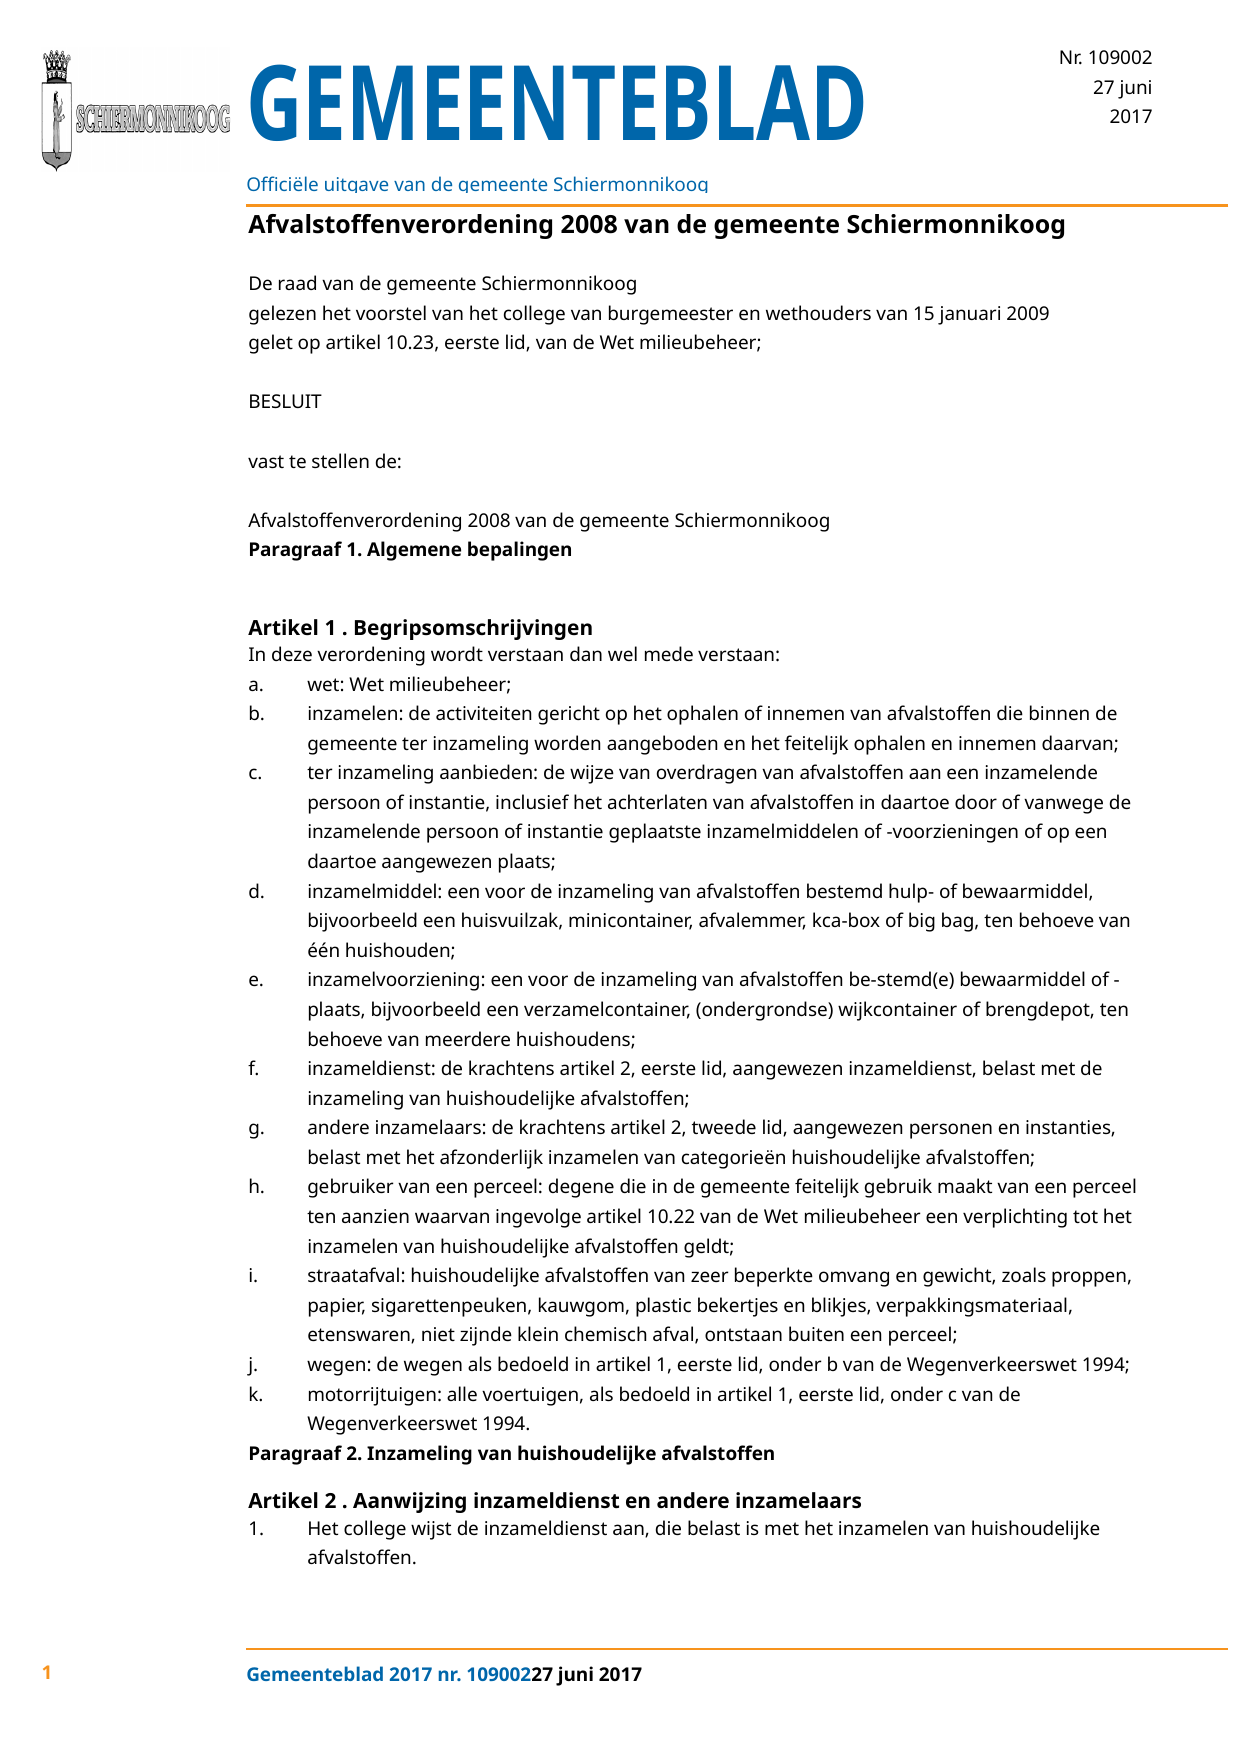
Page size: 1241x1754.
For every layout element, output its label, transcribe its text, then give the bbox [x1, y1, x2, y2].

list gebruiker van een perceel: degene die in de gemeente feitelijk gebruik maakt van een perceel ten aanzien waarvan ingevolge artikel 10.22 van de Wet milieubeheer een verplichting tot het inzamelen van huishoudelijke afvalstoffen geldt; [248, 1174, 1152, 1258]
list andere inzamelaars: de krachtens artikel 2, tweede lid, aangewezen personen en instanties, belast met het afzonderlijk inzamelen van categorieën huishoudelijke afvalstoffen; [248, 1114, 1152, 1170]
text Afvalstoffenverordening 2008 van de gemeente Schiermonnikoog [248, 507, 1152, 533]
text In deze verordening wordt verstaan dan wel mede verstaan: [248, 641, 1152, 667]
list inzamelen: de activiteiten gericht op het ophalen of innemen van afvalstoffen die binnen de gemeente ter inzameling worden aangeboden en het feitelijk ophalen en innemen daarvan; [248, 700, 1152, 756]
list motorrijtuigen: alle voertuigen, als bedoeld in artikel 1, eerste lid, onder c van de Wegenverkeerswet 1994. [248, 1381, 1152, 1436]
text Afvalstoffenverordening 2008 van de gemeente Schiermonnikoog [248, 207, 1152, 241]
text Paragraaf 1. Algemene bepalingen [248, 537, 1152, 562]
text Paragraaf 2. Inzameling van huishoudelijke afvalstoffen [248, 1440, 1152, 1466]
text De raad van de gemeente Schiermonnikoog [248, 270, 1152, 296]
list inzamelmiddel: een voor de inzameling van afvalstoffen bestemd hulp- of bewaarmiddel, bijvoorbeeld een huisvuilzak, minicontainer, afvalemmer, kca-box of big bag, ten behoeve van één huishouden; [248, 878, 1152, 963]
list inzamelvoorziening: een voor de inzameling van afvalstoffen be-stemd(e) bewaarmiddel of -plaats, bijvoorbeeld een verzamelcontainer, (ondergrondse) wijkcontainer of brengdepot, ten behoeve van meerdere huishoudens; [248, 967, 1152, 1051]
list inzameldienst: de krachtens artikel 2, eerste lid, aangewezen inzameldienst, belast met de inzameling van huishoudelijke afvalstoffen; [248, 1055, 1152, 1111]
text Artikel 1 . Begripsomschrijvingen [248, 613, 1152, 641]
list wegen: de wegen als bedoeld in artikel 1, eerste lid, onder b van de Wegenverkeerswet 1994; [248, 1351, 1152, 1377]
text gelet op artikel 10.23, eerste lid, van de Wet milieubeheer; [248, 329, 1152, 355]
text Artikel 2 . Aanwijzing inzameldienst en andere inzamelaars [248, 1486, 1152, 1515]
text vast te stellen de: [248, 448, 1152, 473]
list ter inzameling aanbieden: de wijze van overdragen van afvalstoffen aan een inzamelende persoon of instantie, inclusief het achterlaten van afvalstoffen in daartoe door of vanwege de inzamelende persoon of instantie geplaatste inzamelmiddelen of -voorzieningen of op een daartoe aangewezen plaats; [248, 759, 1152, 874]
text BESLUIT [248, 389, 1152, 414]
picture [41, 47, 231, 172]
list Het college wijst de inzameldienst aan, die belast is met het inzamelen van huishoudelijke afvalstoffen. [248, 1515, 1152, 1570]
list straatafval: huishoudelijke afvalstoffen van zeer beperkte omvang en gewicht, zoals proppen, papier, sigarettenpeuken, kauwgom, plastic bekertjes en blikjes, verpakkingsmateriaal, etenswaren, niet zijnde klein chemisch afval, ontstaan buiten een perceel; [248, 1262, 1152, 1347]
text gelezen het voorstel van het college van burgemeester en wethouders van 15 januari 2009 [248, 300, 1152, 326]
list wet: Wet milieubeheer; [248, 671, 1152, 696]
